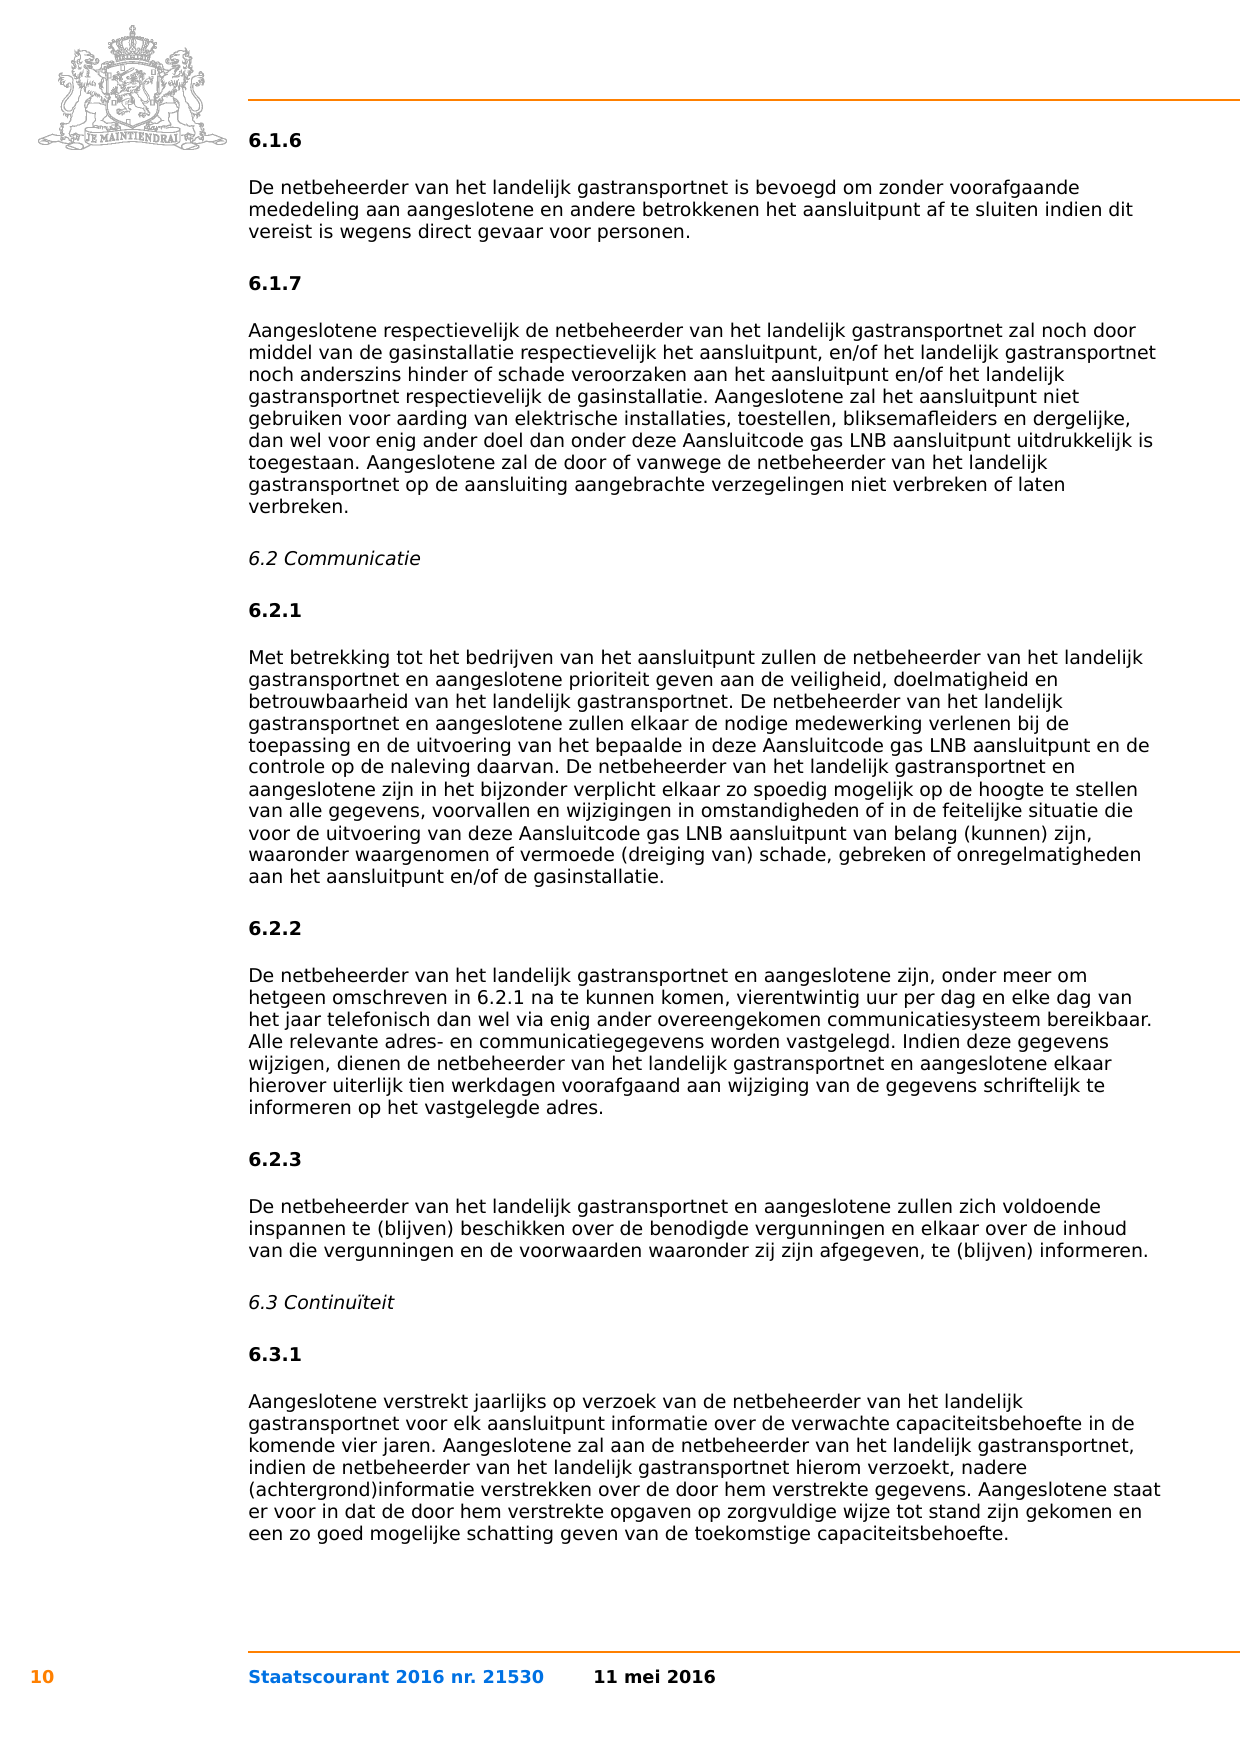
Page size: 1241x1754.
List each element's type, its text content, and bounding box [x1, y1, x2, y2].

text Aangeslotene respectievelijk de netbeheerder van het landelijk gastransportnet zal noch door middel van de gasinstallatie respectievelijk het aansluitpunt, en/of het landelijk gastransportnet noch anderszins hinder of schade veroorzaken aan het aansluitpunt en/of het landelijk gastransportnet respectievelijk de gasinstallatie. Aangeslotene zal het aansluitpunt niet gebruiken voor aarding van elektrische installaties, toestellen, bliksemafleiders en dergelijke, dan wel voor enig ander doel dan onder deze Aansluitcode gas LNB aansluitpunt uitdrukkelijk is toegestaan. Aangeslotene zal de door of vanwege de netbeheerder van het landelijk gastransportnet op de aansluiting aangebrachte verzegelingen niet verbreken of laten verbreken. [248, 320, 1163, 518]
subtitle 6.1.7 [248, 273, 1163, 295]
subtitle 6.2.1 [248, 599, 1163, 622]
subtitle 6.3 Continuïteit [248, 1292, 1163, 1314]
text De netbeheerder van het landelijk gastransportnet en aangeslotene zijn, onder meer om hetgeen omschreven in 6.2.1 na te kunnen komen, vierentwintig uur per dag en elke dag van het jaar telefonisch dan wel via enig ander overeengekomen communicatiesysteem bereikbaar. Alle relevante adres- en communicatiegegevens worden vastgelegd. Indien deze gegevens wijzigen, dienen de netbeheerder van het landelijk gastransportnet en aangeslotene elkaar hierover uiterlijk tien werkdagen voorafgaand aan wijziging van de gegevens schriftelijk te informeren op het vastgelegde adres. [248, 965, 1163, 1119]
text De netbeheerder van het landelijk gastransportnet en aangeslotene zullen zich voldoende inspannen te (blijven) beschikken over de benodigde vergunningen en elkaar over de inhoud van die vergunningen en de voorwaarden waaronder zij zijn afgegeven, te (blijven) informeren. [248, 1196, 1163, 1262]
subtitle 6.3.1 [248, 1344, 1163, 1366]
text Met betrekking tot het bedrijven van het aansluitpunt zullen de netbeheerder van het landelijk gastransportnet en aangeslotene prioriteit geven aan de veiligheid, doelmatigheid en betrouwbaarheid van het landelijk gastransportnet. De netbeheerder van het landelijk gastransportnet en aangeslotene zullen elkaar de nodige medewerking verlenen bij de toepassing en de uitvoering van het bepaalde in deze Aansluitcode gas LNB aansluitpunt en de controle op de naleving daarvan. De netbeheerder van het landelijk gastransportnet en aangeslotene zijn in het bijzonder verplicht elkaar zo spoedig mogelijk op de hoogte te stellen van alle gegevens, voorvallen en wijzigingen in omstandigheden of in de feitelijke situatie die voor de uitvoering van deze Aansluitcode gas LNB aansluitpunt van belang (kunnen) zijn, waaronder waargenomen of vermoede (dreiging van) schade, gebreken of onregelmatigheden aan het aansluitpunt en/of de gasinstallatie. [248, 647, 1163, 888]
subtitle 6.2 Communicatie [248, 548, 1163, 569]
text De netbeheerder van het landelijk gastransportnet is bevoegd om zonder voorafgaande mededeling aan aangeslotene en andere betrokkenen het aansluitpunt af te sluiten indien dit vereist is wegens direct gevaar voor personen. [248, 177, 1163, 243]
subtitle 6.1.6 [248, 130, 1163, 152]
subtitle 6.2.3 [248, 1149, 1163, 1171]
text Aangeslotene verstrekt jaarlijks op verzoek van de netbeheerder van het landelijk gastransportnet voor elk aansluitpunt informatie over de verwachte capaciteitsbehoefte in de komende vier jaren. Aangeslotene zal aan de netbeheerder van het landelijk gastransportnet, indien de netbeheerder van het landelijk gastransportnet hierom verzoekt, nadere (achtergrond)informatie verstrekken over de door hem verstrekte gegevens. Aangeslotene staat er voor in dat de door hem verstrekte opgaven op zorgvuldige wijze tot stand zijn gekomen en een zo goed mogelijke schatting geven van de toekomstige capaciteitsbehoefte. [248, 1391, 1163, 1545]
picture [38, 25, 227, 150]
subtitle 6.2.2 [248, 918, 1163, 940]
